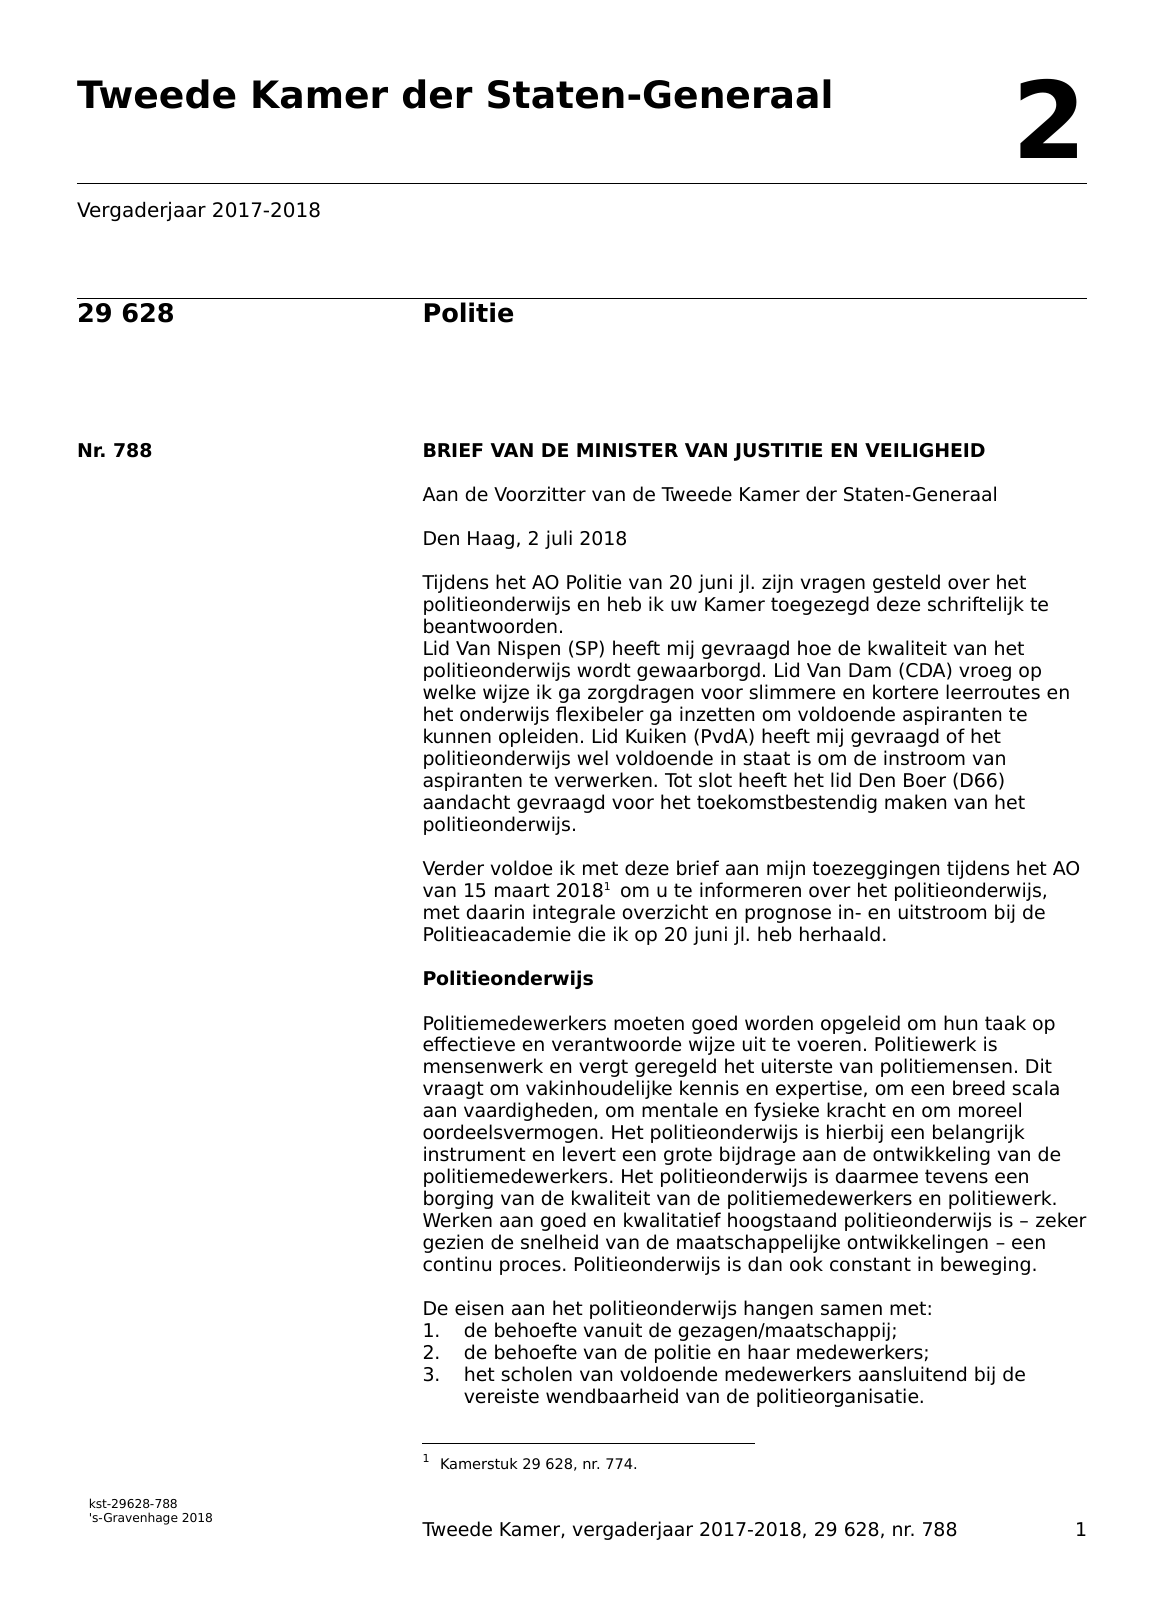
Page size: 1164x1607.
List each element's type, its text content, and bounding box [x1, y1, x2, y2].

subtitle Politieonderwijs [422, 968, 1087, 990]
text Lid Van Nispen (SP) heeft mij gevraagd hoe de kwaliteit van het politieonderwijs wordt gewaarborgd. Lid Van Dam (CDA) vroeg op welke wijze ik ga zorgdragen voor slimmere en kortere leerroutes en het onderwijs flexibeler ga inzetten om voldoende aspiranten te kunnen opleiden. Lid Kuiken (PvdA) heeft mij gevraagd of het politieonderwijs wel voldoende in staat is om de instroom van aspiranten te verwerken. Tot slot heeft het lid Den Boer (D66) aandacht gevraagd voor het toekomstbestendig maken van het politieonderwijs. [422, 638, 1087, 836]
text De eisen aan het politieonderwijs hangen samen met: [422, 1298, 1087, 1320]
text 's-Gravenhage 2018 [88, 1511, 323, 1525]
text 2. de behoefte van de politie en haar medewerkers; [422, 1342, 1087, 1364]
text 3. het scholen van voldoende medewerkers aansluitend bij de vereiste wendbaarheid van de politieorganisatie. [422, 1364, 1087, 1408]
table_header Tweede Kamer der Staten-Generaal [77, 59, 886, 183]
text Verder voldoe ik met deze brief aan mijn toezeggingen tijdens het AO van 15 maart 2018 om u te informeren over het politieonderwijs, met daarin integrale overzicht en prognose in- en uitstroom bij de Politieacademie die ik op 20 juni jl. heb herhaald. [422, 858, 1087, 946]
text Tijdens het AO Politie van 20 juni jl. zijn vragen gesteld over het politieonderwijs en heb ik uw Kamer toegezegd deze schriftelijk te beantwoorden. [422, 572, 1087, 638]
subtitle 29 628 Politie [77, 299, 1087, 329]
text Kamerstuk 29 628, nr. 774. [422, 1452, 1087, 1474]
text Aan de Voorzitter van de Tweede Kamer der Staten-Generaal [422, 484, 1087, 506]
table_header 2 [886, 59, 1087, 183]
table_cell Vergaderjaar 2017-2018 [77, 184, 1087, 298]
text kst-29628-788 [88, 1497, 323, 1511]
text Politiemedewerkers moeten goed worden opgeleid om hun taak op effectieve en verantwoorde wijze uit te voeren. Politiewerk is mensenwerk en vergt geregeld het uiterste van politiemensen. Dit vraagt om vakinhoudelijke kennis en expertise, om een breed scala aan vaardigheden, om mentale en fysieke kracht en om moreel oordeelsvermogen. Het politieonderwijs is hierbij een belangrijk instrument en levert een grote bijdrage aan de ontwikkeling van de politiemedewerkers. Het politieonderwijs is daarmee tevens een borging van de kwaliteit van de politiemedewerkers en politiewerk. Werken aan goed en kwalitatief hoogstaand politieonderwijs is – zeker gezien de snelheid van de maatschappelijke ontwikkelingen – een continu proces. Politieonderwijs is dan ook constant in beweging. [422, 1012, 1087, 1276]
text Den Haag, 2 juli 2018 [422, 528, 1087, 550]
text 1. de behoefte vanuit de gezagen/maatschappij; [422, 1320, 1087, 1342]
subtitle Nr. 788 BRIEF VAN DE MINISTER VAN JUSTITIE EN VEILIGHEID [77, 440, 1087, 462]
